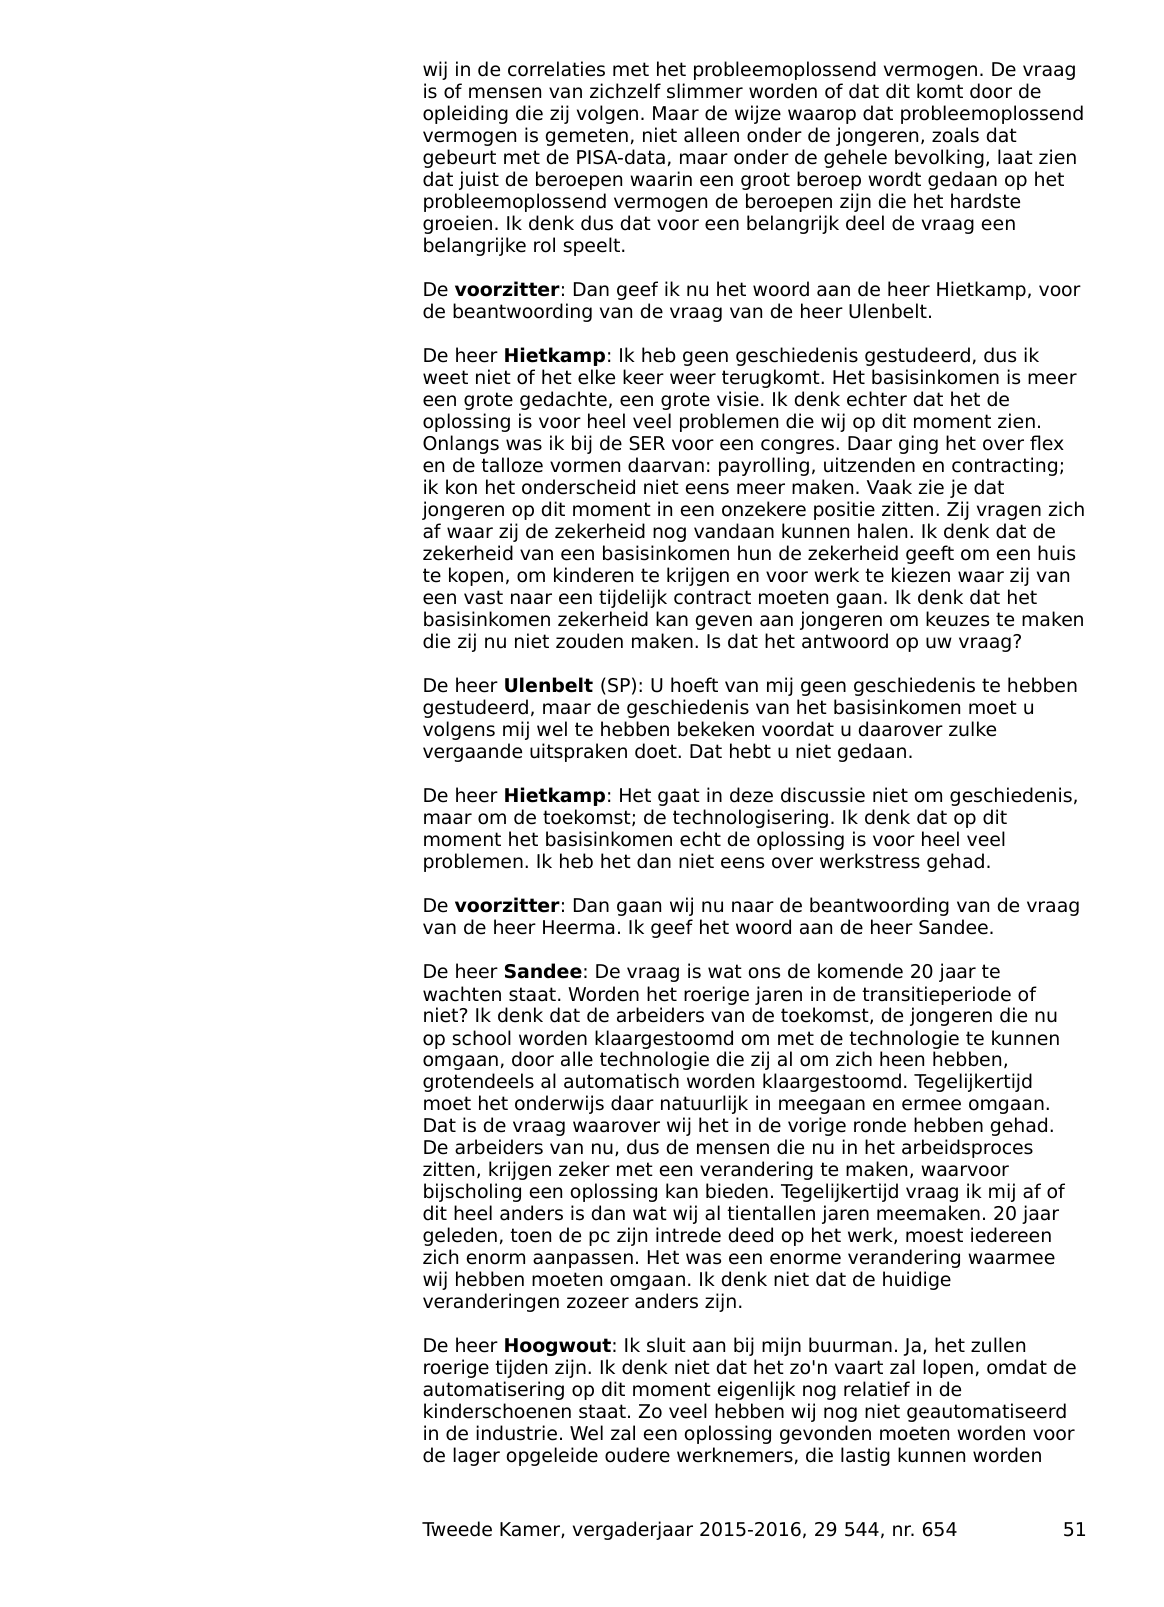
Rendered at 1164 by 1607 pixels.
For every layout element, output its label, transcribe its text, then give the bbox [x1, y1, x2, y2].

text wij in de correlaties met het probleemoplossend vermogen. De vraag is of mensen van zichzelf slimmer worden of dat dit komt door de opleiding die zij volgen. Maar de wijze waarop dat probleemoplossend vermogen is gemeten, niet alleen onder de jongeren, zoals dat gebeurt met de PISA-data, maar onder de gehele bevolking, laat zien dat juist de beroepen waarin een groot beroep wordt gedaan op het probleemoplossend vermogen de beroepen zijn die het hardste groeien. Ik denk dus dat voor een belangrijk deel de vraag een belangrijke rol speelt. [422, 59, 1087, 257]
text De heer Hietkamp: Ik heb geen geschiedenis gestudeerd, dus ik weet niet of het elke keer weer terugkomt. Het basisinkomen is meer een grote gedachte, een grote visie. Ik denk echter dat het de oplossing is voor heel veel problemen die wij op dit moment zien. Onlangs was ik bij de SER voor een congres. Daar ging het over flex en de talloze vormen daarvan: payrolling, uitzenden en contracting; ik kon het onderscheid niet eens meer maken. Vaak zie je dat jongeren op dit moment in een onzekere positie zitten. Zij vragen zich af waar zij de zekerheid nog vandaan kunnen halen. Ik denk dat de zekerheid van een basisinkomen hun de zekerheid geeft om een huis te kopen, om kinderen te krijgen en voor werk te kiezen waar zij van een vast naar een tijdelijk contract moeten gaan. Ik denk dat het basisinkomen zekerheid kan geven aan jongeren om keuzes te maken die zij nu niet zouden maken. Is dat het antwoord op uw vraag? [422, 345, 1087, 653]
text De heer Hietkamp: Het gaat in deze discussie niet om geschiedenis, maar om de toekomst; de technologisering. Ik denk dat op dit moment het basisinkomen echt de oplossing is voor heel veel problemen. Ik heb het dan niet eens over werkstress gehad. [422, 785, 1087, 873]
text De voorzitter: Dan gaan wij nu naar de beantwoording van de vraag van de heer Heerma. Ik geef het woord aan de heer Sandee. [422, 895, 1087, 939]
text De heer Hoogwout: Ik sluit aan bij mijn buurman. Ja, het zullen roerige tijden zijn. Ik denk niet dat het zo'n vaart zal lopen, omdat de automatisering op dit moment eigenlijk nog relatief in de kinderschoenen staat. Zo veel hebben wij nog niet geautomatiseerd in de industrie. Wel zal een oplossing gevonden moeten worden voor de lager opgeleide oudere werknemers, die lastig kunnen worden [422, 1335, 1087, 1467]
text De heer Ulenbelt (SP): U hoeft van mij geen geschiedenis te hebben gestudeerd, maar de geschiedenis van het basisinkomen moet u volgens mij wel te hebben bekeken voordat u daarover zulke vergaande uitspraken doet. Dat hebt u niet gedaan. [422, 675, 1087, 763]
text De heer Sandee: De vraag is wat ons de komende 20 jaar te wachten staat. Worden het roerige jaren in de transitieperiode of niet? Ik denk dat de arbeiders van de toekomst, de jongeren die nu op school worden klaargestoomd om met de technologie te kunnen omgaan, door alle technologie die zij al om zich heen hebben, grotendeels al automatisch worden klaargestoomd. Tegelijkertijd moet het onderwijs daar natuurlijk in meegaan en ermee omgaan. Dat is de vraag waarover wij het in de vorige ronde hebben gehad. De arbeiders van nu, dus de mensen die nu in het arbeidsproces zitten, krijgen zeker met een verandering te maken, waarvoor bijscholing een oplossing kan bieden. Tegelijkertijd vraag ik mij af of dit heel anders is dan wat wij al tientallen jaren meemaken. 20 jaar geleden, toen de pc zijn intrede deed op het werk, moest iedereen zich enorm aanpassen. Het was een enorme verandering waarmee wij hebben moeten omgaan. Ik denk niet dat de huidige veranderingen zozeer anders zijn. [422, 961, 1087, 1313]
text De voorzitter: Dan geef ik nu het woord aan de heer Hietkamp, voor de beantwoording van de vraag van de heer Ulenbelt. [422, 279, 1087, 323]
